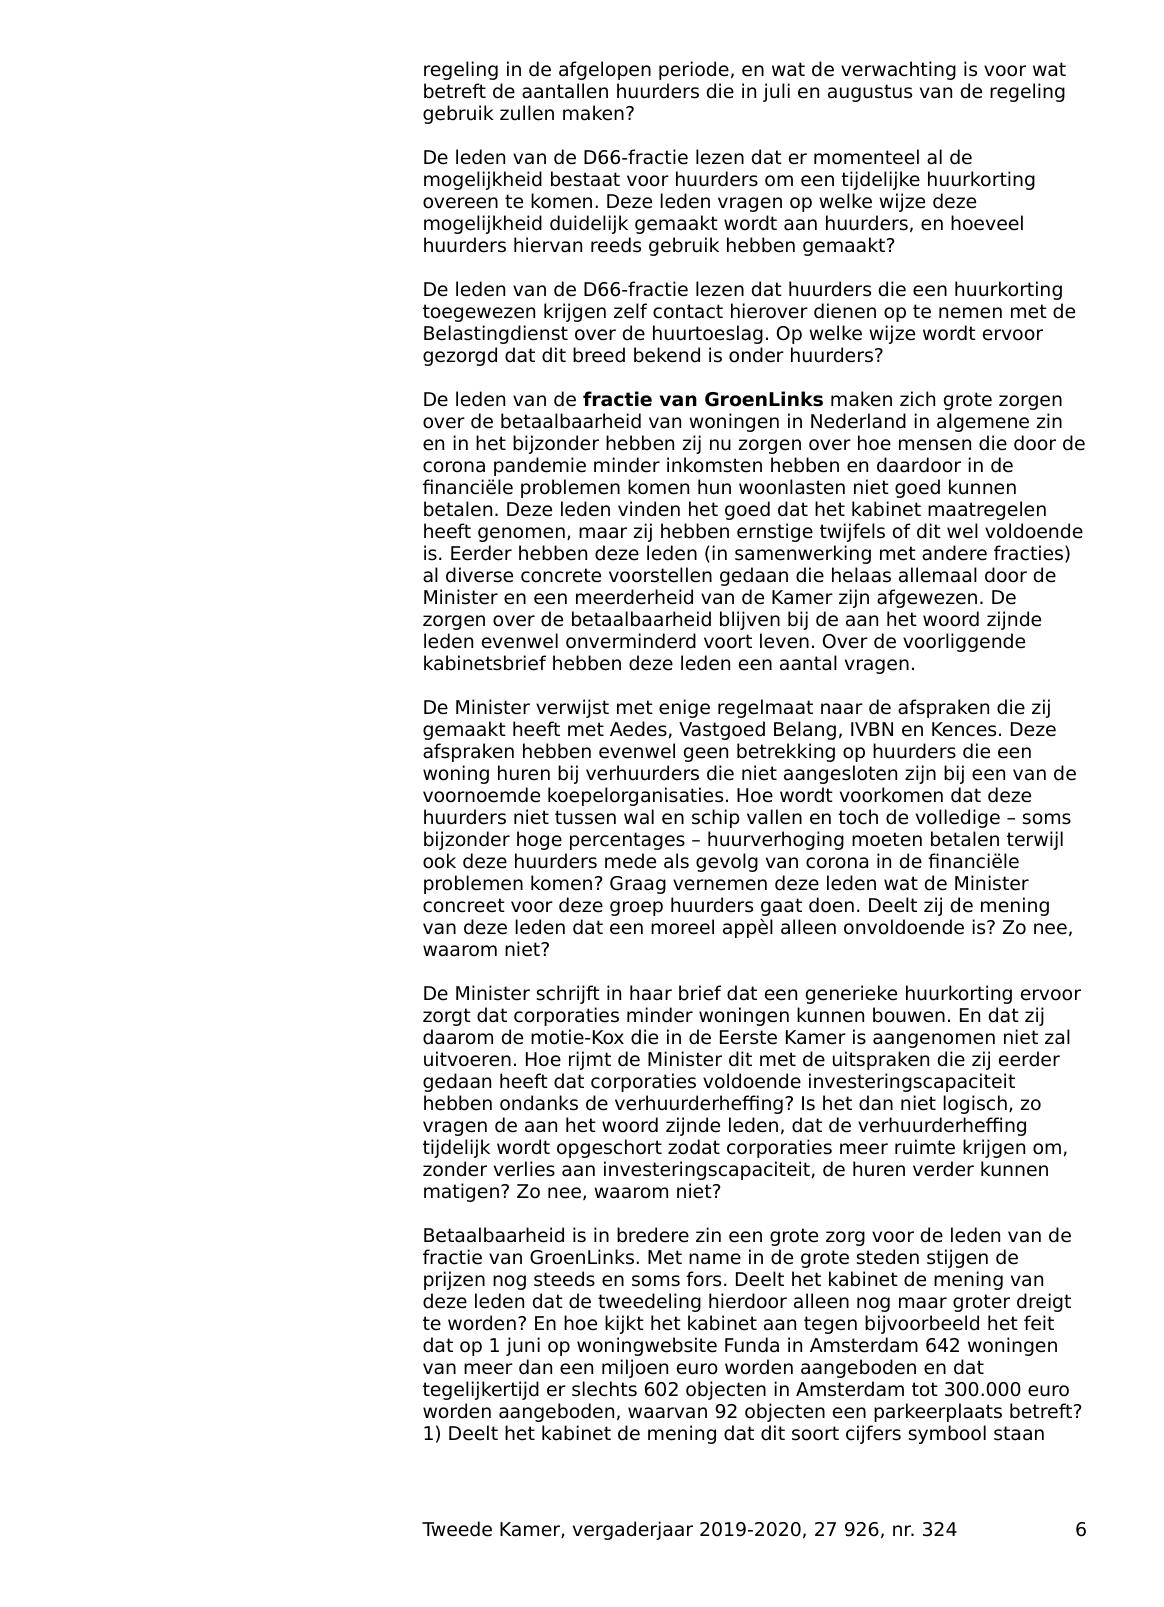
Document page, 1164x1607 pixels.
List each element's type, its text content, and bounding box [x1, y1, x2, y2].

text Betaalbaarheid is in bredere zin een grote zorg voor de leden van de fractie van GroenLinks. Met name in de grote steden stijgen de prijzen nog steeds en soms fors. Deelt het kabinet de mening van deze leden dat de tweedeling hierdoor alleen nog maar groter dreigt te worden? En hoe kijkt het kabinet aan tegen bijvoorbeeld het feit dat op 1 juni op woningwebsite Funda in Amsterdam 642 woningen van meer dan een miljoen euro worden aangeboden en dat tegelijkertijd er slechts 602 objecten in Amsterdam tot 300.000 euro worden aangeboden, waarvan 92 objecten een parkeerplaats betreft? 1) Deelt het kabinet de mening dat dit soort cijfers symbool staan [422, 1225, 1087, 1445]
text De leden van de D66-fractie lezen dat er momenteel al de mogelijkheid bestaat voor huurders om een tijdelijke huurkorting overeen te komen. Deze leden vragen op welke wijze deze mogelijkheid duidelijk gemaakt wordt aan huurders, en hoeveel huurders hiervan reeds gebruik hebben gemaakt? [422, 147, 1087, 257]
text De leden van de fractie van GroenLinks maken zich grote zorgen over de betaalbaarheid van woningen in Nederland in algemene zin en in het bijzonder hebben zij nu zorgen over hoe mensen die door de corona pandemie minder inkomsten hebben en daardoor in de financiële problemen komen hun woonlasten niet goed kunnen betalen. Deze leden vinden het goed dat het kabinet maatregelen heeft genomen, maar zij hebben ernstige twijfels of dit wel voldoende is. Eerder hebben deze leden (in samenwerking met andere fracties) al diverse concrete voorstellen gedaan die helaas allemaal door de Minister en een meerderheid van de Kamer zijn afgewezen. De zorgen over de betaalbaarheid blijven bij de aan het woord zijnde leden evenwel onverminderd voort leven. Over de voorliggende kabinetsbrief hebben deze leden een aantal vragen. [422, 389, 1087, 675]
text De Minister verwijst met enige regelmaat naar de afspraken die zij gemaakt heeft met Aedes, Vastgoed Belang, IVBN en Kences. Deze afspraken hebben evenwel geen betrekking op huurders die een woning huren bij verhuurders die niet aangesloten zijn bij een van de voornoemde koepelorganisaties. Hoe wordt voorkomen dat deze huurders niet tussen wal en schip vallen en toch de volledige – soms bijzonder hoge percentages – huurverhoging moeten betalen terwijl ook deze huurders mede als gevolg van corona in de financiële problemen komen? Graag vernemen deze leden wat de Minister concreet voor deze groep huurders gaat doen. Deelt zij de mening van deze leden dat een moreel appèl alleen onvoldoende is? Zo nee, waarom niet? [422, 697, 1087, 961]
text regeling in de afgelopen periode, en wat de verwachting is voor wat betreft de aantallen huurders die in juli en augustus van de regeling gebruik zullen maken? [422, 59, 1087, 125]
text De leden van de D66-fractie lezen dat huurders die een huurkorting toegewezen krijgen zelf contact hierover dienen op te nemen met de Belastingdienst over de huurtoeslag. Op welke wijze wordt ervoor gezorgd dat dit breed bekend is onder huurders? [422, 279, 1087, 367]
text De Minister schrijft in haar brief dat een generieke huurkorting ervoor zorgt dat corporaties minder woningen kunnen bouwen. En dat zij daarom de motie-Kox die in de Eerste Kamer is aangenomen niet zal uitvoeren. Hoe rijmt de Minister dit met de uitspraken die zij eerder gedaan heeft dat corporaties voldoende investeringscapaciteit hebben ondanks de verhuurderheffing? Is het dan niet logisch, zo vragen de aan het woord zijnde leden, dat de verhuurderheffing tijdelijk wordt opgeschort zodat corporaties meer ruimte krijgen om, zonder verlies aan investeringscapaciteit, de huren verder kunnen matigen? Zo nee, waarom niet? [422, 983, 1087, 1203]
